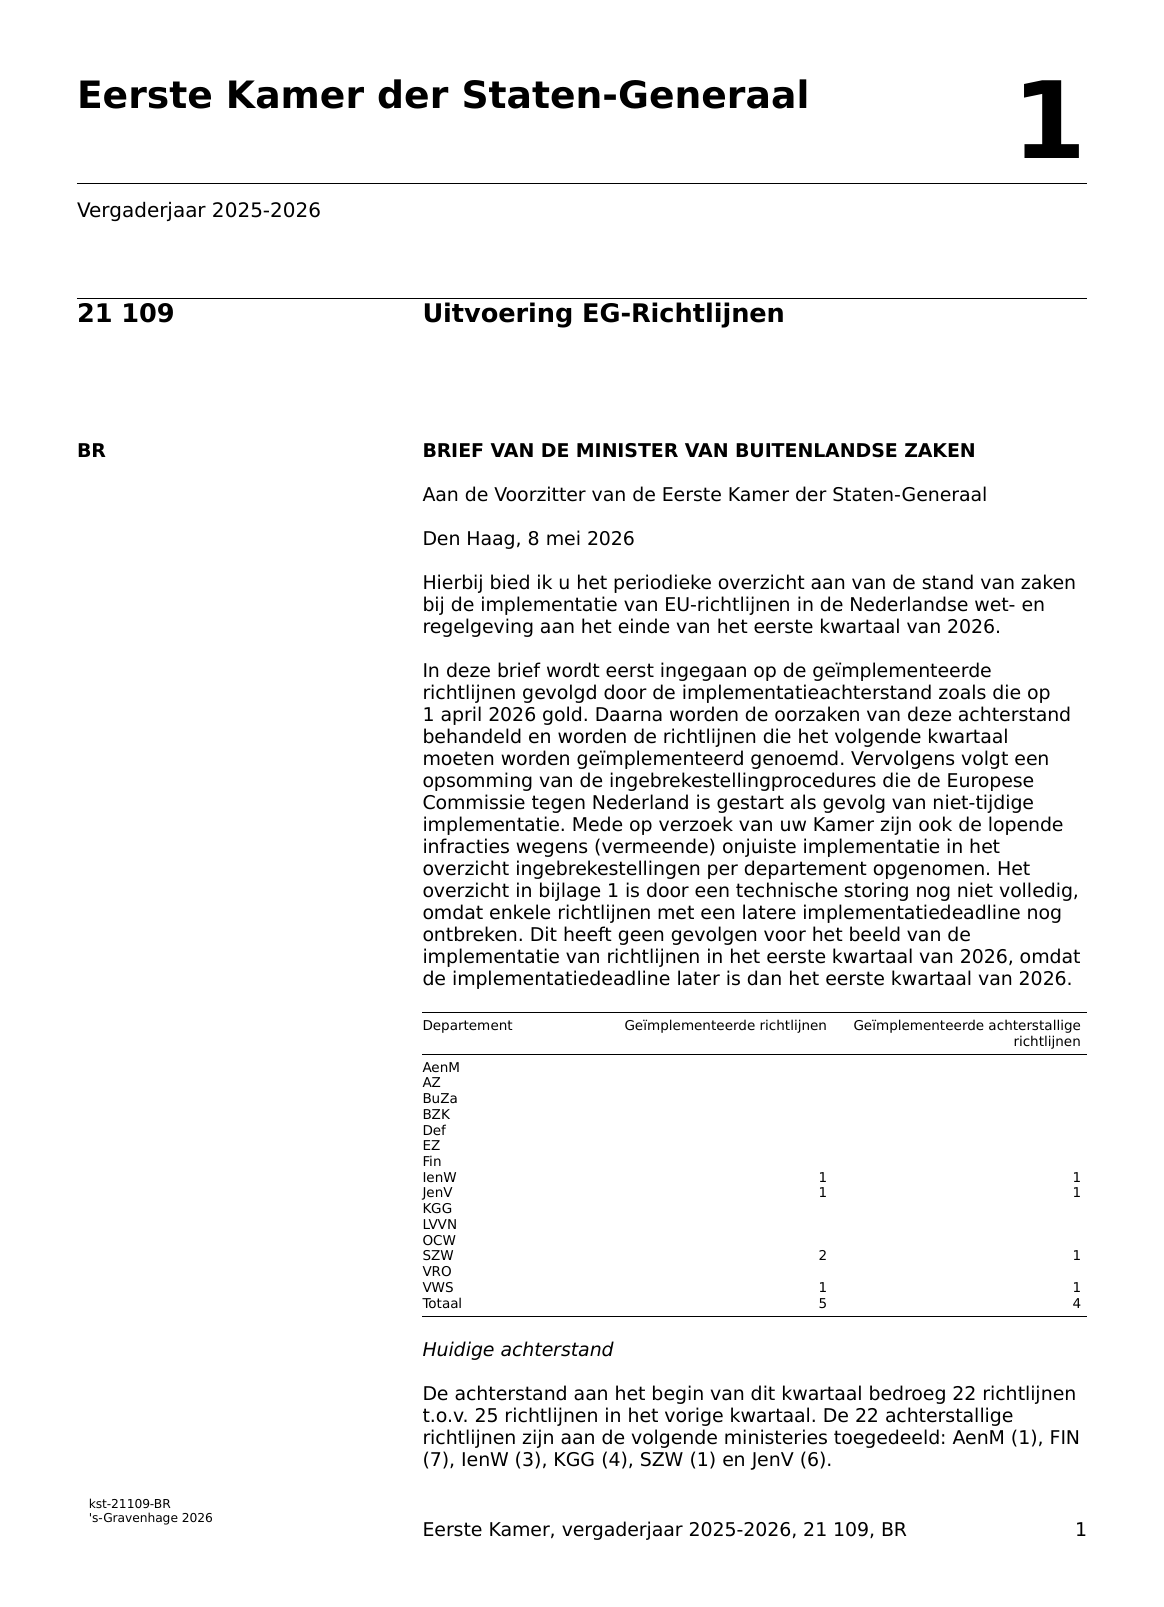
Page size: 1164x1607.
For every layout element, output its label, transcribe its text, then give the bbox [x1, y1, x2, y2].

table_cell [570, 1091, 833, 1107]
table_cell IenW [422, 1170, 570, 1185]
text In deze brief wordt eerst ingegaan op de geïmplementeerde richtlijnen gevolgd door de implementatieachterstand zoals die op 1 april 2026 gold. Daarna worden de oorzaken van deze achterstand behandeld en worden de richtlijnen die het volgende kwartaal moeten worden geïmplementeerd genoemd. Vervolgens volgt een opsomming van de ingebrekestellingprocedures die de Europese Commissie tegen Nederland is gestart als gevolg van niet-tijdige implementatie. Mede op verzoek van uw Kamer zijn ook de lopende infracties wegens (vermeende) onjuiste implementatie in het overzicht ingebrekestellingen per departement opgenomen. Het overzicht in bijlage 1 is door een technische storing nog niet volledig, omdat enkele richtlijnen met een latere implementatiedeadline nog ontbreken. Dit heeft geen gevolgen voor het beeld van de implementatie van richtlijnen in het eerste kwartaal van 2026, omdat de implementatiedeadline later is dan het eerste kwartaal van 2026. [422, 660, 1087, 990]
table_cell [833, 1055, 1087, 1075]
table_cell [833, 1217, 1087, 1232]
table_cell 5 [570, 1295, 833, 1316]
table_cell JenV [422, 1185, 570, 1201]
table_cell BuZa [422, 1091, 570, 1107]
table_cell VWS [422, 1280, 570, 1295]
table_cell [833, 1123, 1087, 1138]
table_cell [570, 1107, 833, 1122]
table_header Geïmplementeerde achterstallige richtlijnen [833, 1013, 1087, 1054]
table_cell [570, 1217, 833, 1232]
table_cell SZW [422, 1248, 570, 1264]
table_cell VRO [422, 1264, 570, 1280]
table_cell 1 [570, 1170, 833, 1185]
table_cell 1 [833, 1170, 1087, 1185]
table_cell Def [422, 1123, 570, 1138]
table_cell [833, 1233, 1087, 1248]
table_cell [570, 1055, 833, 1075]
table_cell [570, 1233, 833, 1248]
subtitle 21 109 Uitvoering EG-Richtlijnen [77, 299, 1087, 329]
table_cell 1 [570, 1185, 833, 1201]
table_cell [570, 1138, 833, 1154]
table_cell 1 [570, 1280, 833, 1295]
table_cell [833, 1075, 1087, 1091]
table_cell [570, 1075, 833, 1091]
table_cell 1 [833, 1248, 1087, 1264]
subtitle Huidige achterstand [422, 1339, 1087, 1361]
table_cell AZ [422, 1075, 570, 1091]
table_cell [833, 1138, 1087, 1154]
table_cell Totaal [422, 1295, 570, 1316]
table_cell KGG [422, 1201, 570, 1217]
table_cell [833, 1091, 1087, 1107]
table_cell [833, 1201, 1087, 1217]
table_cell OCW [422, 1233, 570, 1248]
text Den Haag, 8 mei 2026 [422, 528, 1087, 550]
text 's-Gravenhage 2026 [88, 1511, 323, 1525]
text Hierbij bied ik u het periodieke overzicht aan van de stand van zaken bij de implementatie van EU-richtlijnen in de Nederlandse wet- en regelgeving aan het einde van het eerste kwartaal van 2026. [422, 572, 1087, 638]
table_cell [833, 1264, 1087, 1280]
table_cell Vergaderjaar 2025-2026 [77, 184, 1087, 298]
table_cell [570, 1264, 833, 1280]
table_cell [570, 1154, 833, 1169]
table_cell EZ [422, 1138, 570, 1154]
text De achterstand aan het begin van dit kwartaal bedroeg 22 richtlijnen t.o.v. 25 richtlijnen in het vorige kwartaal. De 22 achterstallige richtlijnen zijn aan de volgende ministeries toegedeeld: AenM (1), FIN (7), IenW (3), KGG (4), SZW (1) en JenV (6). [422, 1383, 1087, 1471]
table_cell LVVN [422, 1217, 570, 1232]
table_cell AenM [422, 1055, 570, 1075]
table_cell [833, 1154, 1087, 1169]
table_cell 1 [833, 1185, 1087, 1201]
table_header Departement [422, 1013, 570, 1054]
table_cell [570, 1201, 833, 1217]
table_cell BZK [422, 1107, 570, 1122]
table_cell 1 [833, 1280, 1087, 1295]
table_cell 4 [833, 1295, 1087, 1316]
table_cell [833, 1107, 1087, 1122]
table_cell [570, 1123, 833, 1138]
text Aan de Voorzitter van de Eerste Kamer der Staten-Generaal [422, 484, 1087, 506]
table_cell 2 [570, 1248, 833, 1264]
table_cell Fin [422, 1154, 570, 1169]
subtitle BR BRIEF VAN DE MINISTER VAN BUITENLANDSE ZAKEN [77, 440, 1087, 462]
table_header Eerste Kamer der Staten-Generaal [77, 59, 886, 183]
text kst-21109-BR [88, 1497, 323, 1511]
table_header 1 [886, 59, 1087, 183]
table_header Geïmplementeerde richtlijnen [570, 1013, 833, 1054]
